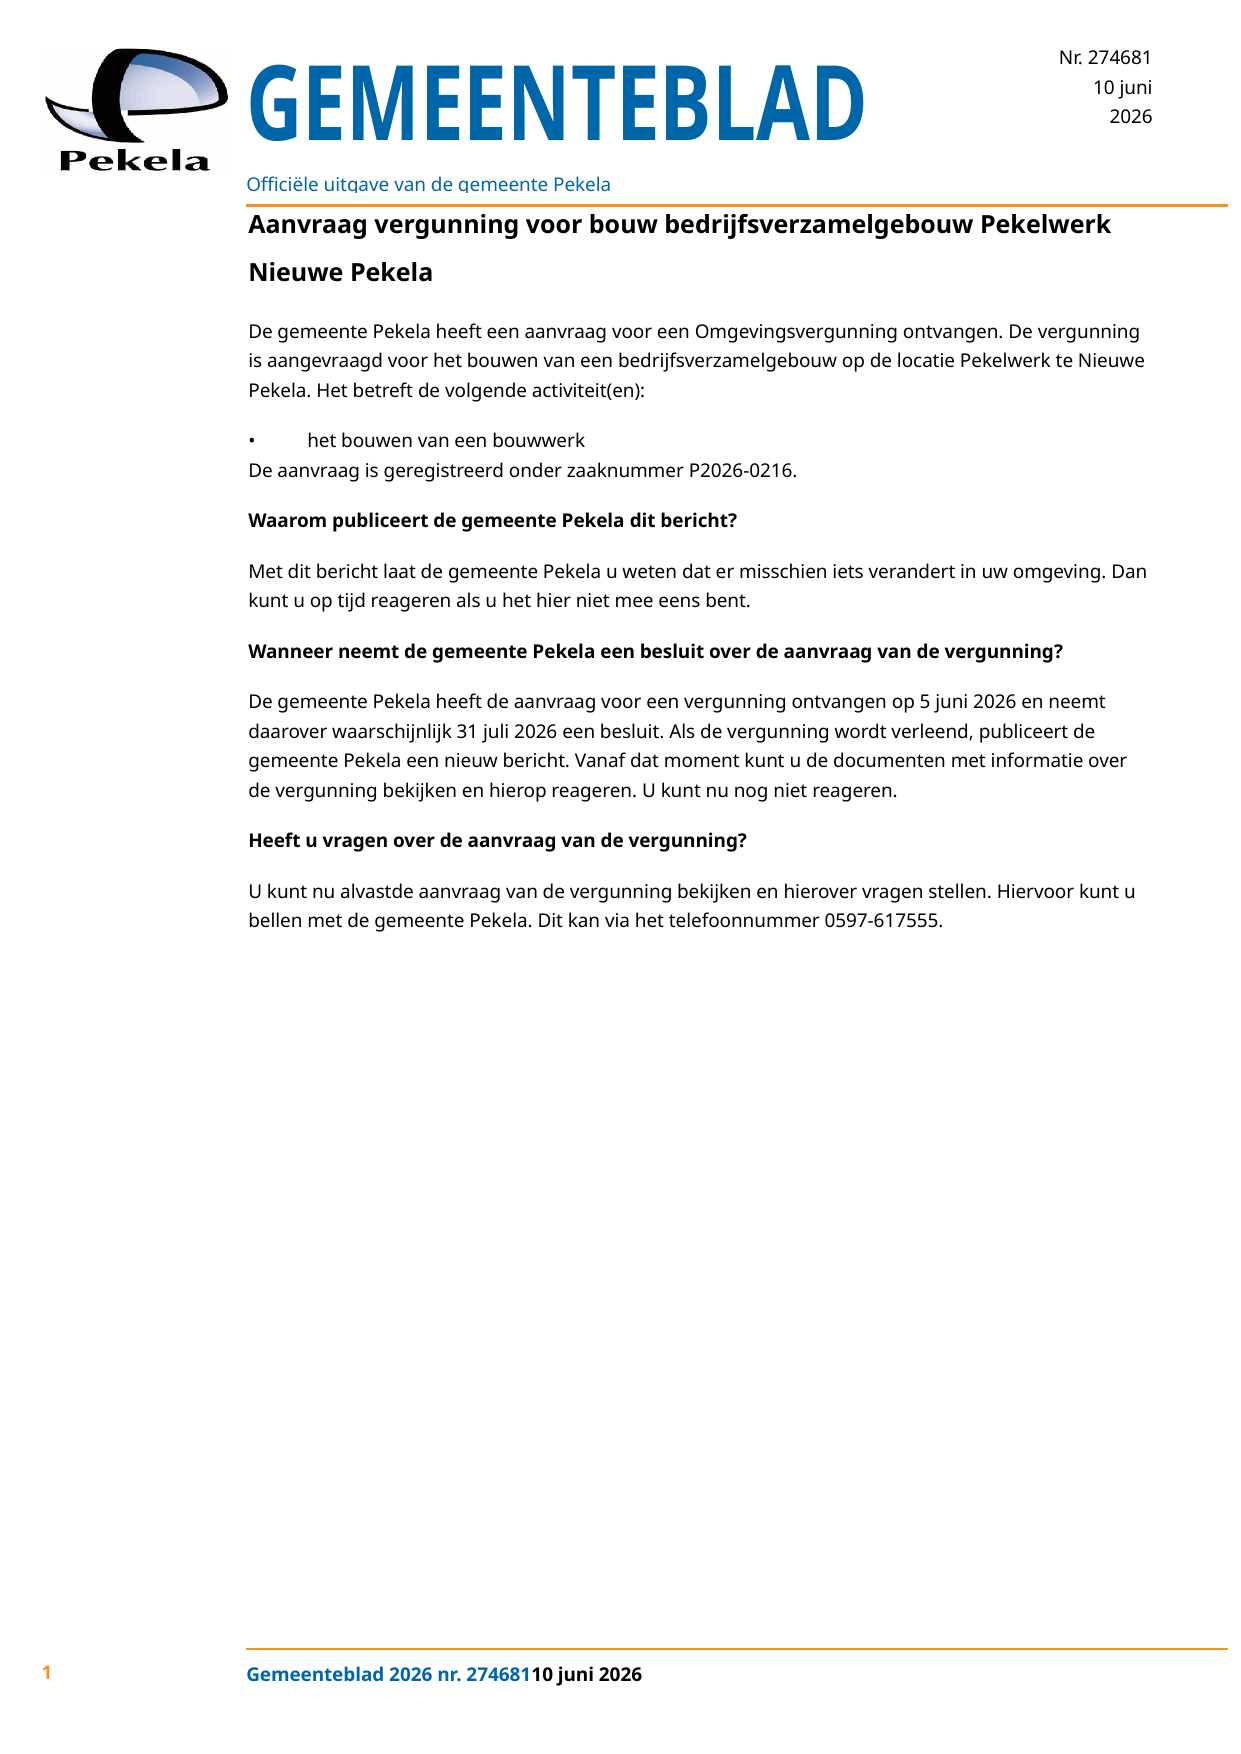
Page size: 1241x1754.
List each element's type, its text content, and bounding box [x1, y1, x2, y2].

text Wanneer neemt de gemeente Pekela een besluit over de aanvraag van de vergunning? [248, 638, 1152, 664]
text De gemeente Pekela heeft een aanvraag voor een Omgevingsvergunning ontvangen. De vergunning is aangevraagd voor het bouwen van een bedrijfsverzamelgebouw op de locatie Pekelwerk te Nieuwe Pekela. Het betreft de volgende activiteit(en): [248, 318, 1152, 403]
text Waarom publiceert de gemeente Pekela dit bericht? [248, 507, 1152, 533]
text Aanvraag vergunning voor bouw bedrijfsverzamelgebouw Pekelwerk Nieuwe Pekela [248, 207, 1152, 288]
text De gemeente Pekela heeft de aanvraag voor een vergunning ontvangen op 5 juni 2026 en neemt daarover waarschijnlijk 31 juli 2026 een besluit. Als de vergunning wordt verleend, publiceert de gemeente Pekela een nieuw bericht. Vanaf dat moment kunt u de documenten met informatie over de vergunning bekijken en hierop reageren. U kunt nu nog niet reageren. [248, 688, 1152, 803]
text Heeft u vragen over de aanvraag van de vergunning? [248, 827, 1152, 853]
text U kunt nu alvastde aanvraag van de vergunning bekijken en hierover vragen stellen. Hiervoor kunt u bellen met de gemeente Pekela. Dit kan via het telefoonnummer 0597-617555. [248, 878, 1152, 933]
text Met dit bericht laat de gemeente Pekela u weten dat er misschien iets verandert in uw omgeving. Dan kunt u op tijd reageren als u het hier niet mee eens bent. [248, 558, 1152, 613]
text De aanvraag is geregistreerd onder zaaknummer P2026-0216. [248, 457, 1152, 483]
list het bouwen van een bouwwerk [248, 427, 1152, 453]
picture [41, 47, 231, 172]
